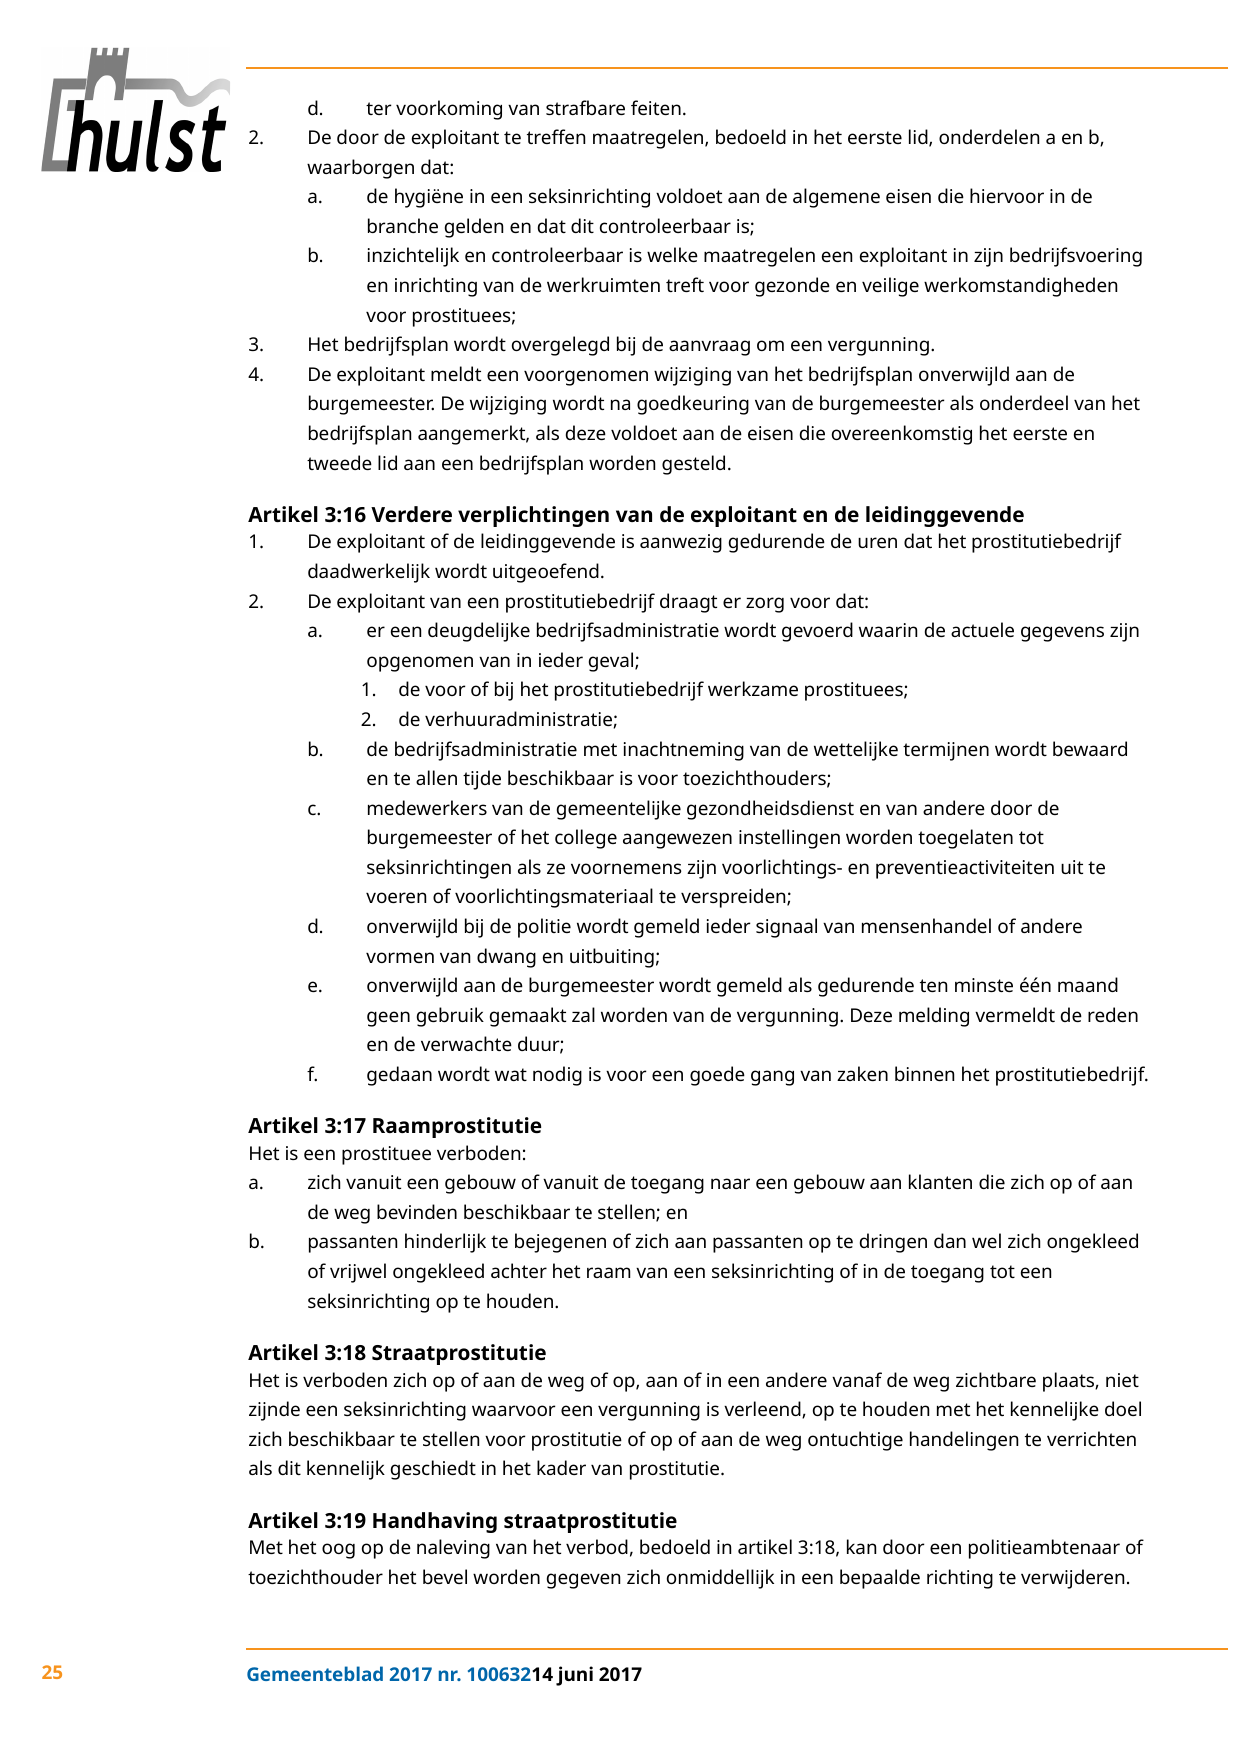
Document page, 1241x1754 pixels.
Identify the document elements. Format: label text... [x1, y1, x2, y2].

list onverwijld aan de burgemeester wordt gemeld als gedurende ten minste één maand geen gebruik gemaakt zal worden van de vergunning. Deze melding vermeldt de reden en de verwachte duur; [307, 972, 1152, 1057]
list Het bedrijfsplan wordt overgelegd bij de aanvraag om een vergunning. [248, 331, 1152, 357]
text Het is verboden zich op of aan de weg of op, aan of in een andere vanaf de weg zichtbare plaats, niet zijnde een seksinrichting waarvoor een vergunning is verleend, op te houden met het kennelijke doel zich beschikbaar te stellen voor prostitutie of op of aan de weg ontuchtige handelingen te verrichten als dit kennelijk geschiedt in het kader van prostitutie. [248, 1367, 1152, 1481]
text Met het oog op de naleving van het verbod, bedoeld in artikel 3:18, kan door een politieambtenaar of toezichthouder het bevel worden gegeven zich onmiddellijk in een bepaalde richting te verwijderen. [248, 1534, 1152, 1590]
list medewerkers van de gemeentelijke gezondheidsdienst en van andere door de burgemeester of het college aangewezen instellingen worden toegelaten tot seksinrichtingen als ze voornemens zijn voorlichtings- en preventieactiviteiten uit te voeren of voorlichtingsmateriaal te verspreiden; [307, 795, 1152, 909]
list er een deugdelijke bedrijfsadministratie wordt gevoerd waarin de actuele gegevens zijn opgenomen van in ieder geval; [307, 617, 1152, 673]
list de hygiëne in een seksinrichting voldoet aan de algemene eisen die hiervoor in de branche gelden en dat dit controleerbaar is; [307, 183, 1152, 239]
text Artikel 3:19 Handhaving straatprostitutie [248, 1506, 1152, 1534]
list de voor of bij het prostitutiebedrijf werkzame prostituees; [361, 677, 1152, 702]
list zich vanuit een gebouw of vanuit de toegang naar een gebouw aan klanten die zich op of aan de weg bevinden beschikbaar te stellen; en [248, 1169, 1152, 1225]
text Artikel 3:17 Raamprostitutie [248, 1112, 1152, 1140]
list De exploitant meldt een voorgenomen wijziging van het bedrijfsplan onverwijld aan de burgemeester. De wijziging wordt na goedkeuring van de burgemeester als onderdeel van het bedrijfsplan aangemerkt, als deze voldoet aan de eisen die overeenkomstig het eerste en tweede lid aan een bedrijfsplan worden gesteld. [248, 361, 1152, 476]
list gedaan wordt wat nodig is voor een goede gang van zaken binnen het prostitutiebedrijf. [307, 1061, 1152, 1087]
list De exploitant of de leidinggevende is aanwezig gedurende de uren dat het prostitutiebedrijf daadwerkelijk wordt uitgeoefend. [248, 529, 1152, 584]
picture [41, 47, 231, 172]
list passanten hinderlijk te bejegenen of zich aan passanten op te dringen dan wel zich ongekleed of vrijwel ongekleed achter het raam van een seksinrichting of in de toegang tot een seksinrichting op te houden. [248, 1229, 1152, 1314]
text Het is een prostituee verboden: [248, 1140, 1152, 1166]
list inzichtelijk en controleerbaar is welke maatregelen een exploitant in zijn bedrijfsvoering en inrichting van de werkruimten treft voor gezonde en veilige werkomstandigheden voor prostituees; [307, 243, 1152, 328]
list ter voorkoming van strafbare feiten. [307, 95, 1152, 121]
text Artikel 3:18 Straatprostitutie [248, 1338, 1152, 1367]
list De exploitant van een prostitutiebedrijf draagt er zorg voor dat: [248, 588, 1152, 613]
text Artikel 3:16 Verdere verplichtingen van de exploitant en de leidinggevende [248, 500, 1152, 529]
list onverwijld bij de politie wordt gemeld ieder signaal van mensenhandel of andere vormen van dwang en uitbuiting; [307, 913, 1152, 968]
list de bedrijfsadministratie met inachtneming van de wettelijke termijnen wordt bewaard en te allen tijde beschikbaar is voor toezichthouders; [307, 736, 1152, 791]
list de verhuuradministratie; [361, 706, 1152, 732]
list De door de exploitant te treffen maatregelen, bedoeld in het eerste lid, onderdelen a en b, waarborgen dat: [248, 124, 1152, 180]
